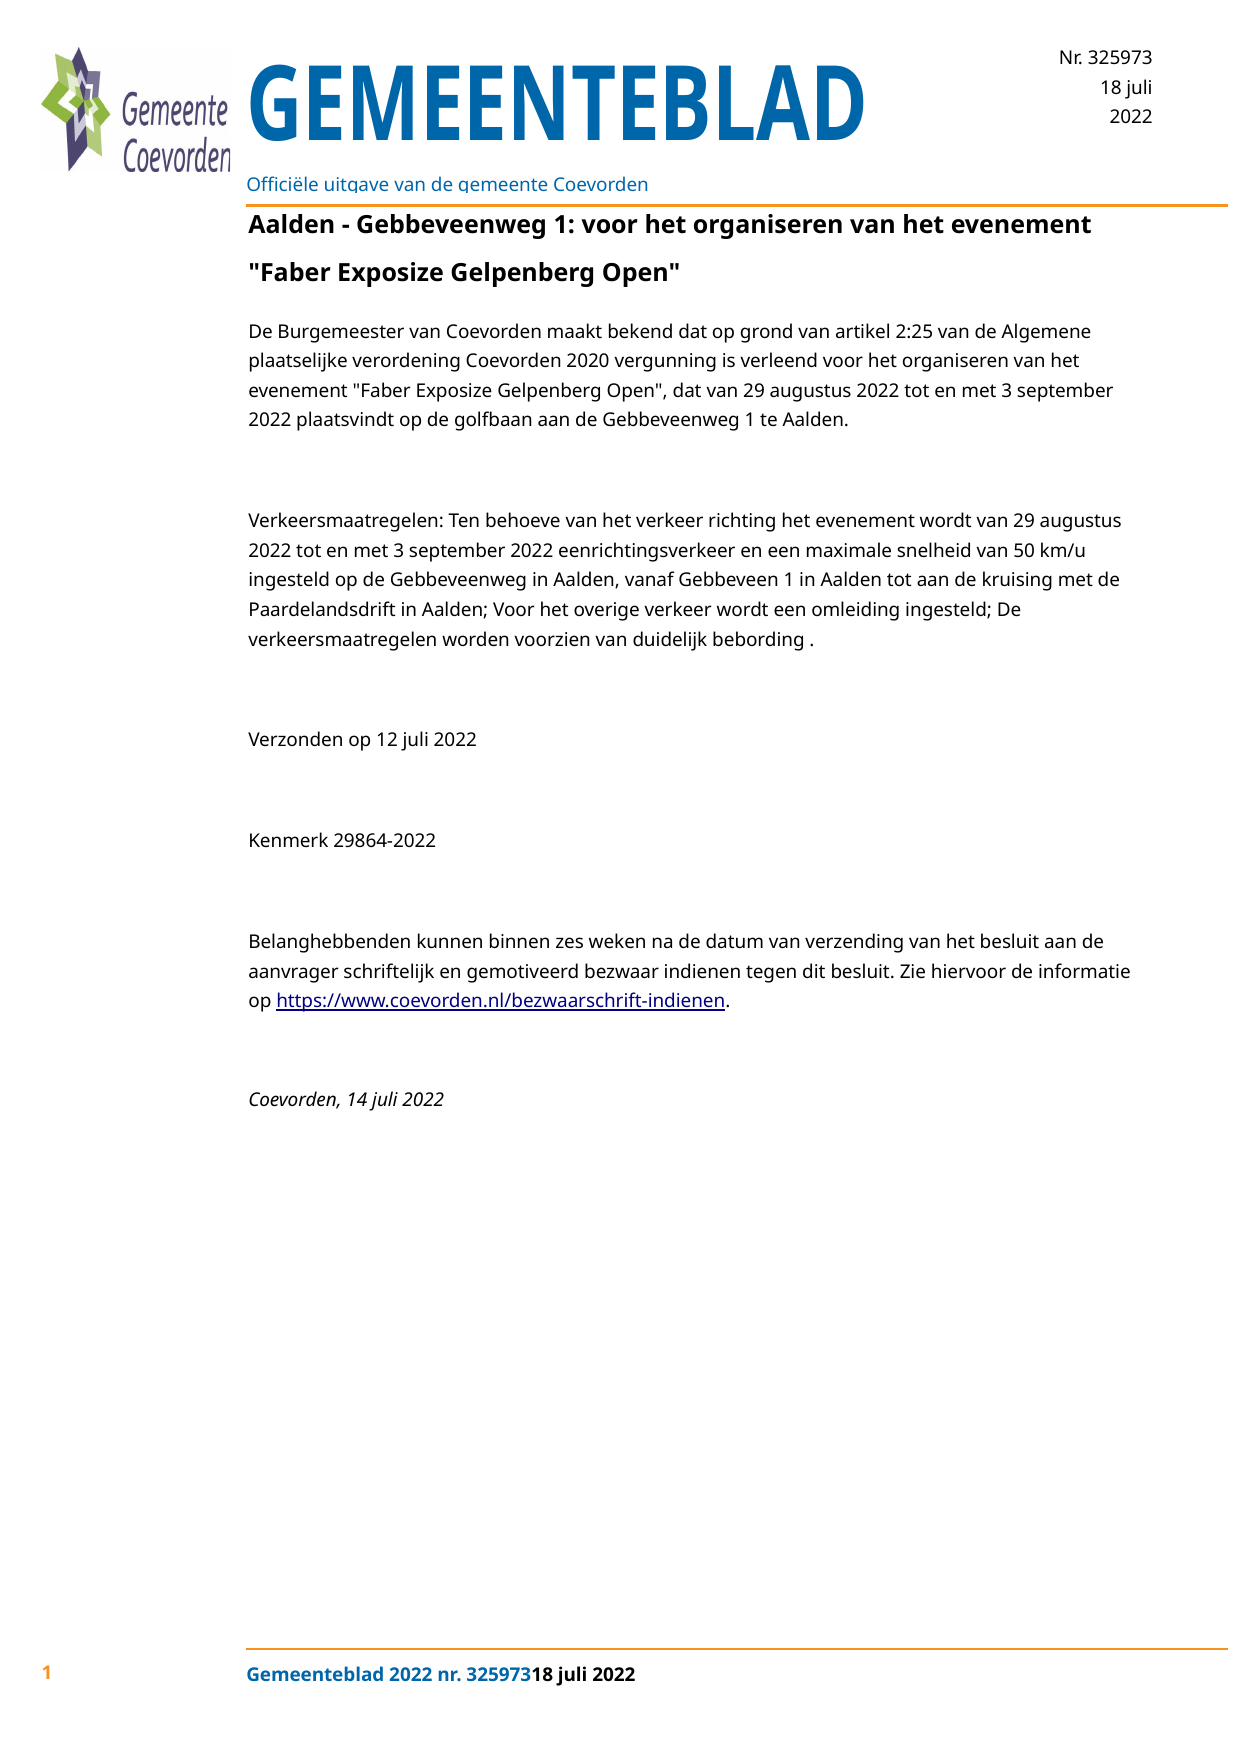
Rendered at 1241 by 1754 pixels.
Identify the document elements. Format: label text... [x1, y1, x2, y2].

text Kenmerk 29864-2022 [248, 827, 1152, 853]
text Coevorden, 14 juli 2022 [248, 1086, 1152, 1111]
text Aalden - Gebbeveenweg 1: voor het organiseren van het evenement "Faber Exposize Gelpenberg Open" [248, 207, 1152, 288]
text De Burgemeester van Coevorden maakt bekend dat op grond van artikel 2:25 van de Algemene plaatselijke verordening Coevorden 2020 vergunning is verleend voor het organiseren van het evenement "Faber Exposize Gelpenberg Open", dat van 29 augustus 2022 tot en met 3 september 2022 plaatsvindt op de golfbaan aan de Gebbeveenweg 1 te Aalden. [248, 318, 1152, 432]
text Verkeersmaatregelen: Ten behoeve van het verkeer richting het evenement wordt van 29 augustus 2022 tot en met 3 september 2022 eenrichtingsverkeer en een maximale snelheid van 50 km/u ingesteld op de Gebbeveenweg in Aalden, vanaf Gebbeveen 1 in Aalden tot aan de kruising met de Paardelandsdrift in Aalden; Voor het overige verkeer wordt een omleiding ingesteld; De verkeersmaatregelen worden voorzien van duidelijk bebording . [248, 507, 1152, 652]
picture [41, 47, 231, 172]
text Verzonden op 12 juli 2022 [248, 727, 1152, 752]
text Belanghebbenden kunnen binnen zes weken na de datum van verzending van het besluit aan de aanvrager schriftelijk en gemotiveerd bezwaar indienen tegen dit besluit. Zie hiervoor de informatie op https://www.coevorden.nl/bezwaarschrift-indienen. [248, 928, 1152, 1013]
